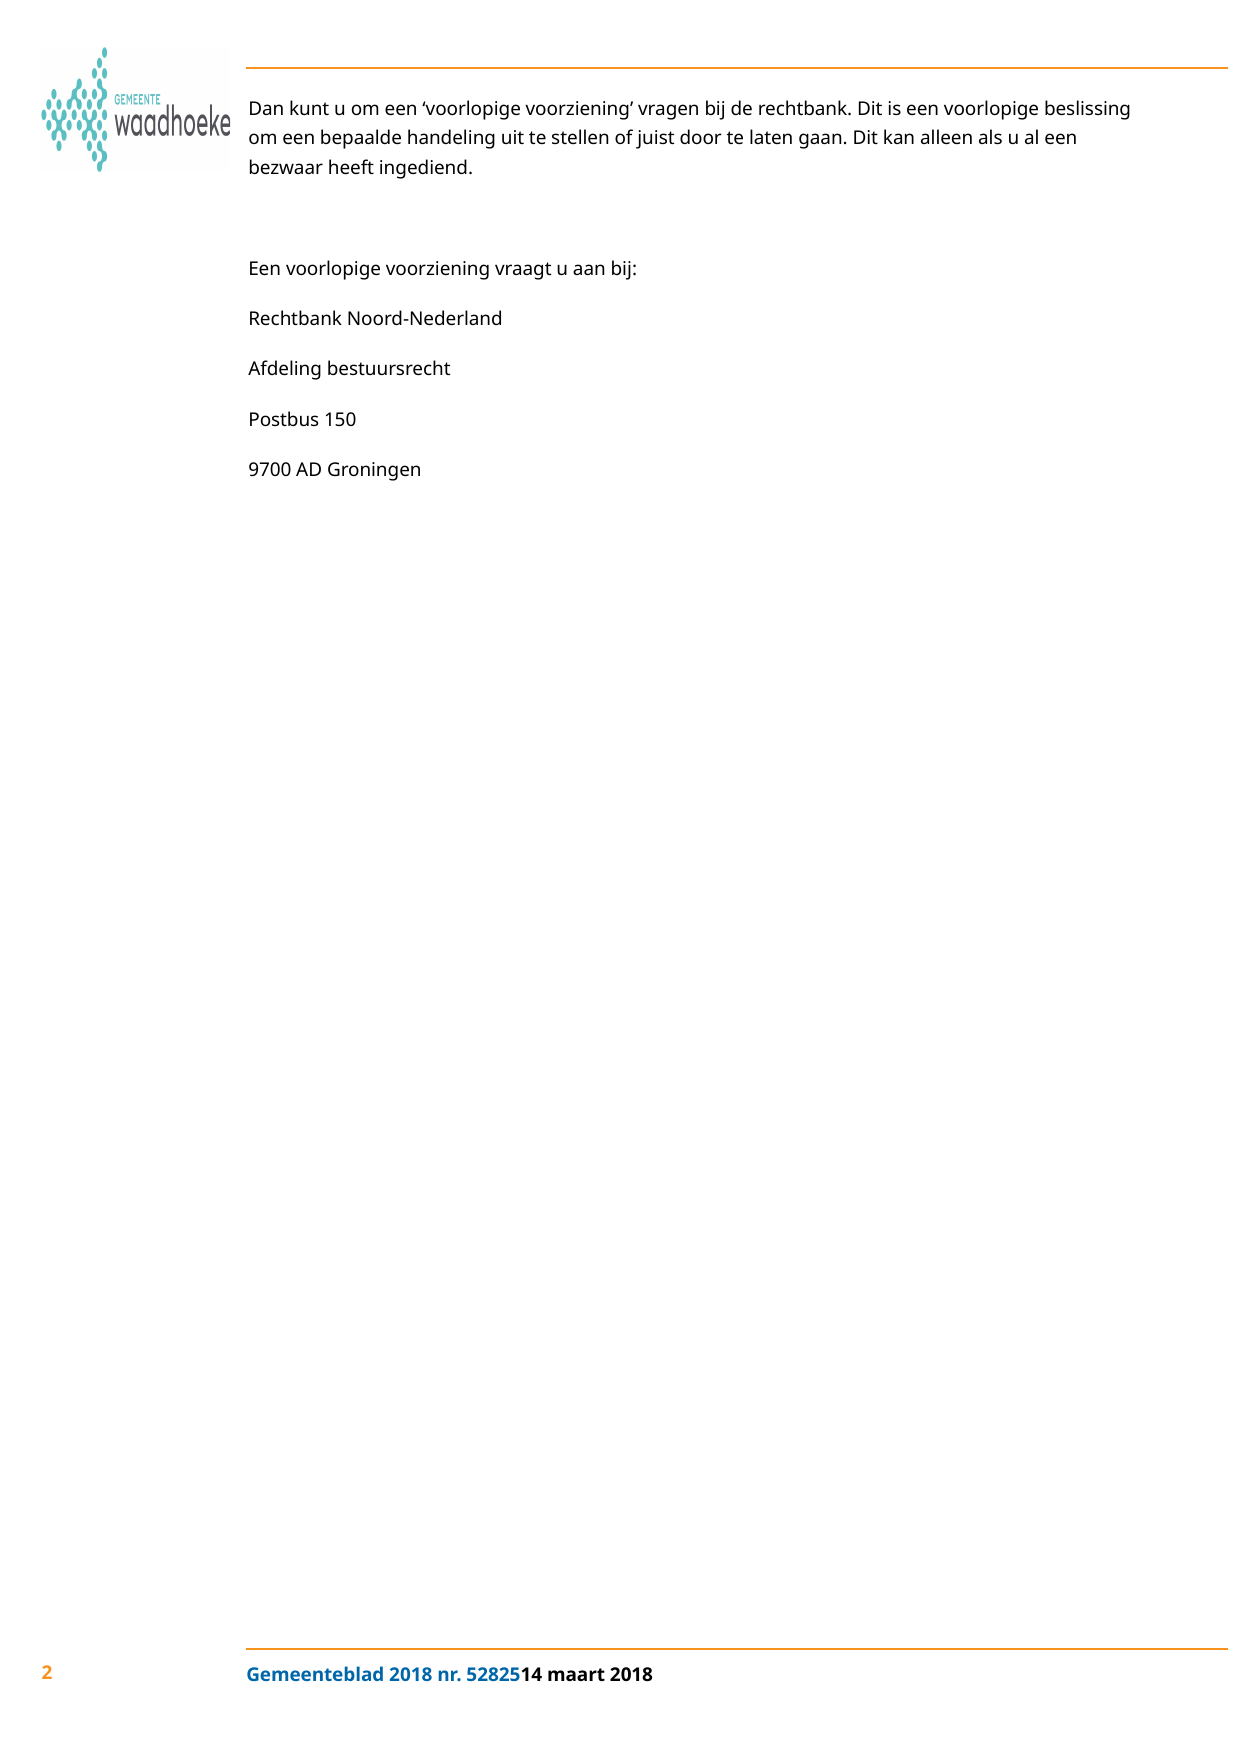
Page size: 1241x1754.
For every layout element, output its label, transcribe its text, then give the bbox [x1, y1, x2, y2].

text Postbus 150 [248, 406, 1152, 432]
text Een voorlopige voorziening vraagt u aan bij: [248, 255, 1152, 281]
text Rechtbank Noord-Nederland [248, 305, 1152, 331]
text Dan kunt u om een ‘voorlopige voorziening’ vragen bij de rechtbank. Dit is een voorlopige beslissing om een bepaalde handeling uit te stellen of juist door te laten gaan. Dit kan alleen als u al een bezwaar heeft ingediend. [248, 95, 1152, 180]
text 9700 AD Groningen [248, 456, 1152, 482]
picture [41, 47, 231, 172]
text Afdeling bestuursrecht [248, 356, 1152, 381]
